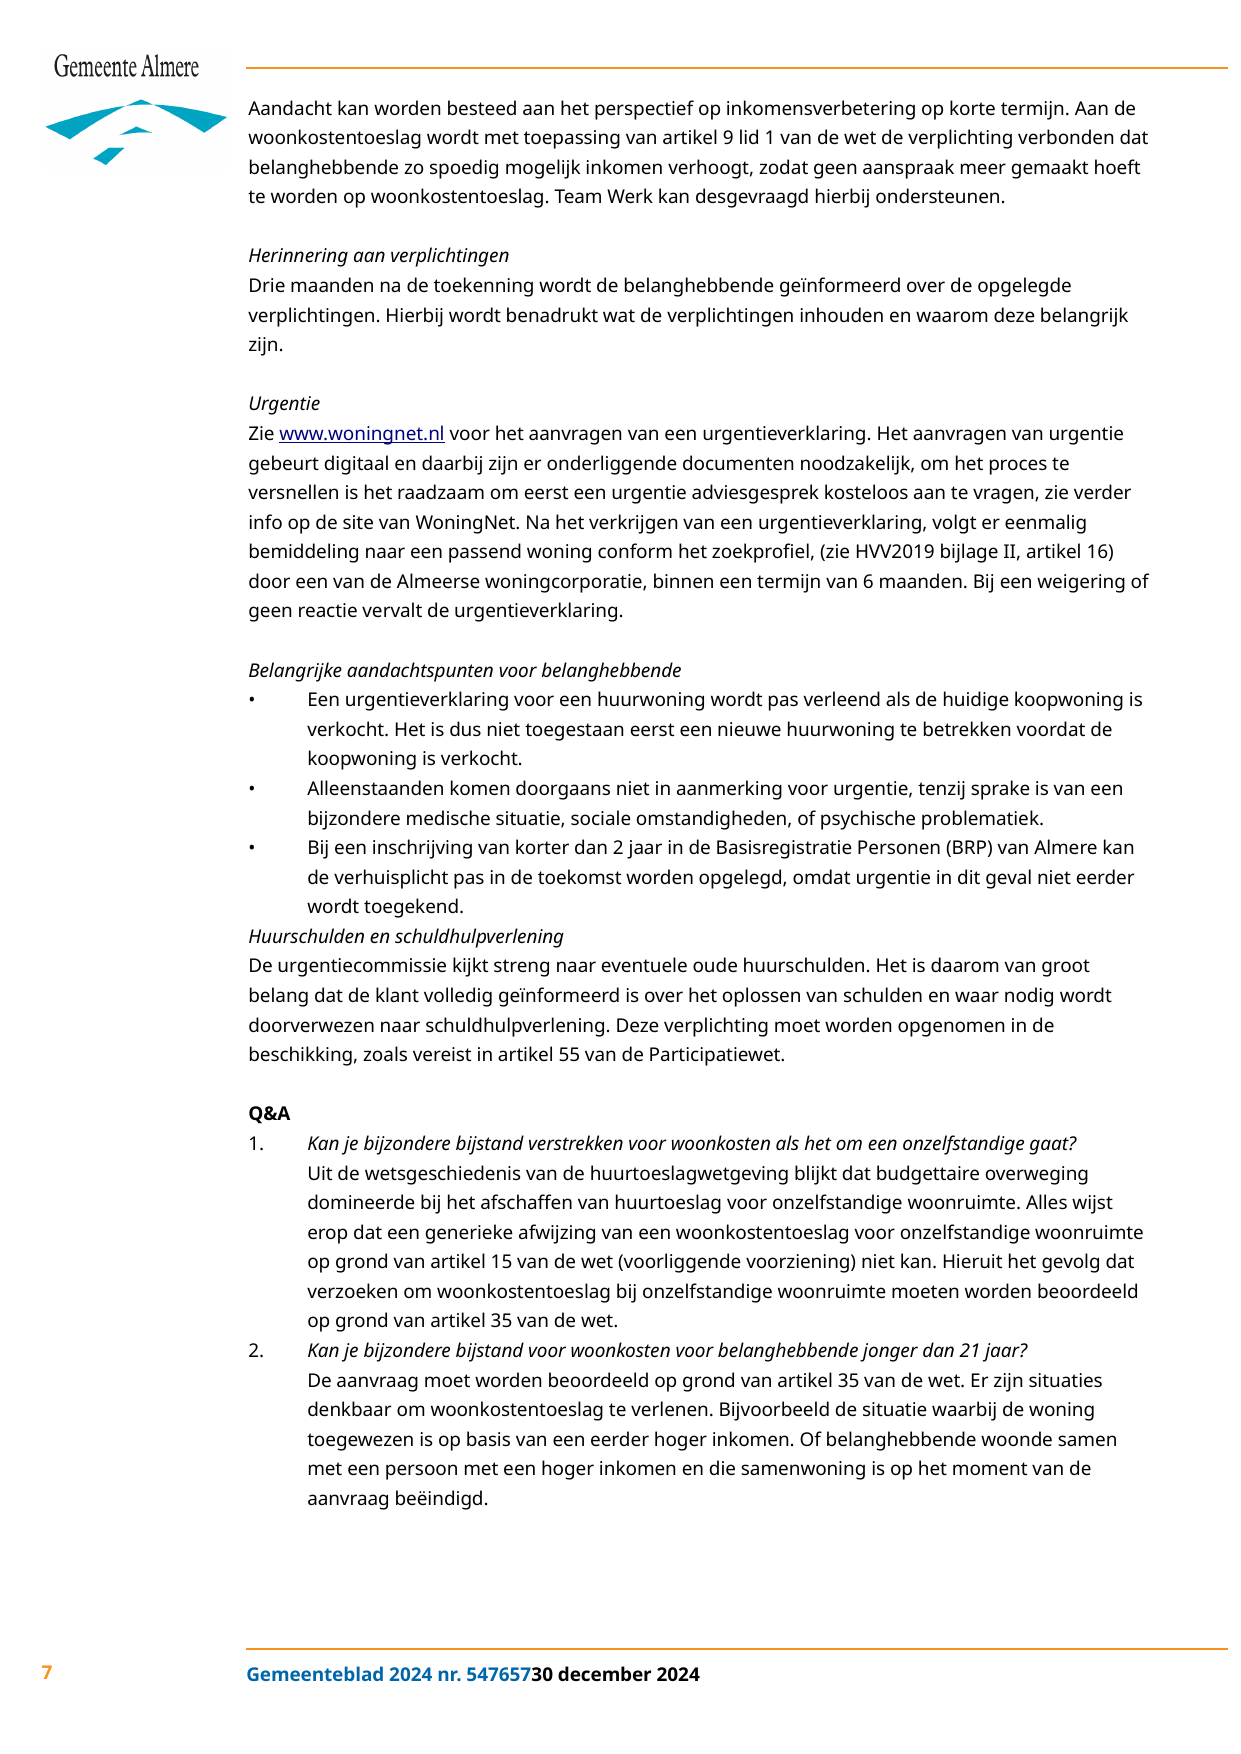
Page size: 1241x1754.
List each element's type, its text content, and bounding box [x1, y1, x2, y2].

text Drie maanden na de toekenning wordt de belanghebbende geïnformeerd over de opgelegde verplichtingen. Hierbij wordt benadrukt wat de verplichtingen inhouden en waarom deze belangrijk zijn. [248, 272, 1152, 357]
text Belangrijke aandachtspunten voor belanghebbende [248, 657, 1152, 683]
text Urgentie [248, 391, 1152, 416]
text Aandacht kan worden besteed aan het perspectief op inkomensverbetering op korte termijn. Aan de woonkostentoeslag wordt met toepassing van artikel 9 lid 1 van de wet de verplichting verbonden dat belanghebbende zo spoedig mogelijk inkomen verhoogt, zodat geen aanspraak meer gemaakt hoeft te worden op woonkostentoeslag. Team Werk kan desgevraagd hierbij ondersteunen. [248, 95, 1152, 209]
list Kan je bijzondere bijstand voor woonkosten voor belanghebbende jonger dan 21 jaar? [248, 1337, 1152, 1363]
picture [41, 47, 231, 172]
text Zie www.woningnet.nl voor het aanvragen van een urgentieverklaring. Het aanvragen van urgentie gebeurt digitaal en daarbij zijn er onderliggende documenten noodzakelijk, om het proces te versnellen is het raadzaam om eerst een urgentie adviesgesprek kosteloos aan te vragen, zie verder info op de site van WoningNet. Na het verkrijgen van een urgentieverklaring, volgt er eenmalig bemiddeling naar een passend woning conform het zoekprofiel, (zie HVV2019 bijlage II, artikel 16) door een van de Almeerse woningcorporatie, binnen een termijn van 6 maanden. Bij een weigering of geen reactie vervalt de urgentieverklaring. [248, 420, 1152, 623]
text Herinnering aan verplichtingen [248, 243, 1152, 268]
list Kan je bijzondere bijstand verstrekken voor woonkosten als het om een onzelfstandige gaat? [248, 1130, 1152, 1156]
text De urgentiecommissie kijkt streng naar eventuele oude huurschulden. Het is daarom van groot belang dat de klant volledig geïnformeerd is over het oplossen van schulden en waar nodig wordt doorverwezen naar schuldhulpverlening. Deze verplichting moet worden opgenomen in de beschikking, zoals vereist in artikel 55 van de Participatiewet. [248, 953, 1152, 1067]
list Uit de wetsgeschiedenis van de huurtoeslagwetgeving blijkt dat budgettaire overweging domineerde bij het afschaffen van huurtoeslag voor onzelfstandige woonruimte. Alles wijst erop dat een generieke afwijzing van een woonkostentoeslag voor onzelfstandige woonruimte op grond van artikel 15 van de wet (voorliggende voorziening) niet kan. Hieruit het gevolg dat verzoeken om woonkostentoeslag bij onzelfstandige woonruimte moeten worden beoordeeld op grond van artikel 35 van de wet. [248, 1160, 1152, 1333]
list De aanvraag moet worden beoordeeld op grond van artikel 35 van de wet. Er zijn situaties denkbaar om woonkostentoeslag te verlenen. Bijvoorbeeld de situatie waarbij de woning toegewezen is op basis van een eerder hoger inkomen. Of belanghebbende woonde samen met een persoon met een hoger inkomen en die samenwoning is op het moment van de aanvraag beëindigd. [248, 1367, 1152, 1511]
text Q&A [248, 1101, 1152, 1126]
list Bij een inschrijving van korter dan 2 jaar in de Basisregistratie Personen (BRP) van Almere kan de verhuisplicht pas in de toekomst worden opgelegd, omdat urgentie in dit geval niet eerder wordt toegekend. [248, 834, 1152, 919]
list Een urgentieverklaring voor een huurwoning wordt pas verleend als de huidige koopwoning is verkocht. Het is dus niet toegestaan eerst een nieuwe huurwoning te betrekken voordat de koopwoning is verkocht. [248, 686, 1152, 771]
list Alleenstaanden komen doorgaans niet in aanmerking voor urgentie, tenzij sprake is van een bijzondere medische situatie, sociale omstandigheden, of psychische problematiek. [248, 775, 1152, 831]
text Huurschulden en schuldhulpverlening [248, 923, 1152, 949]
